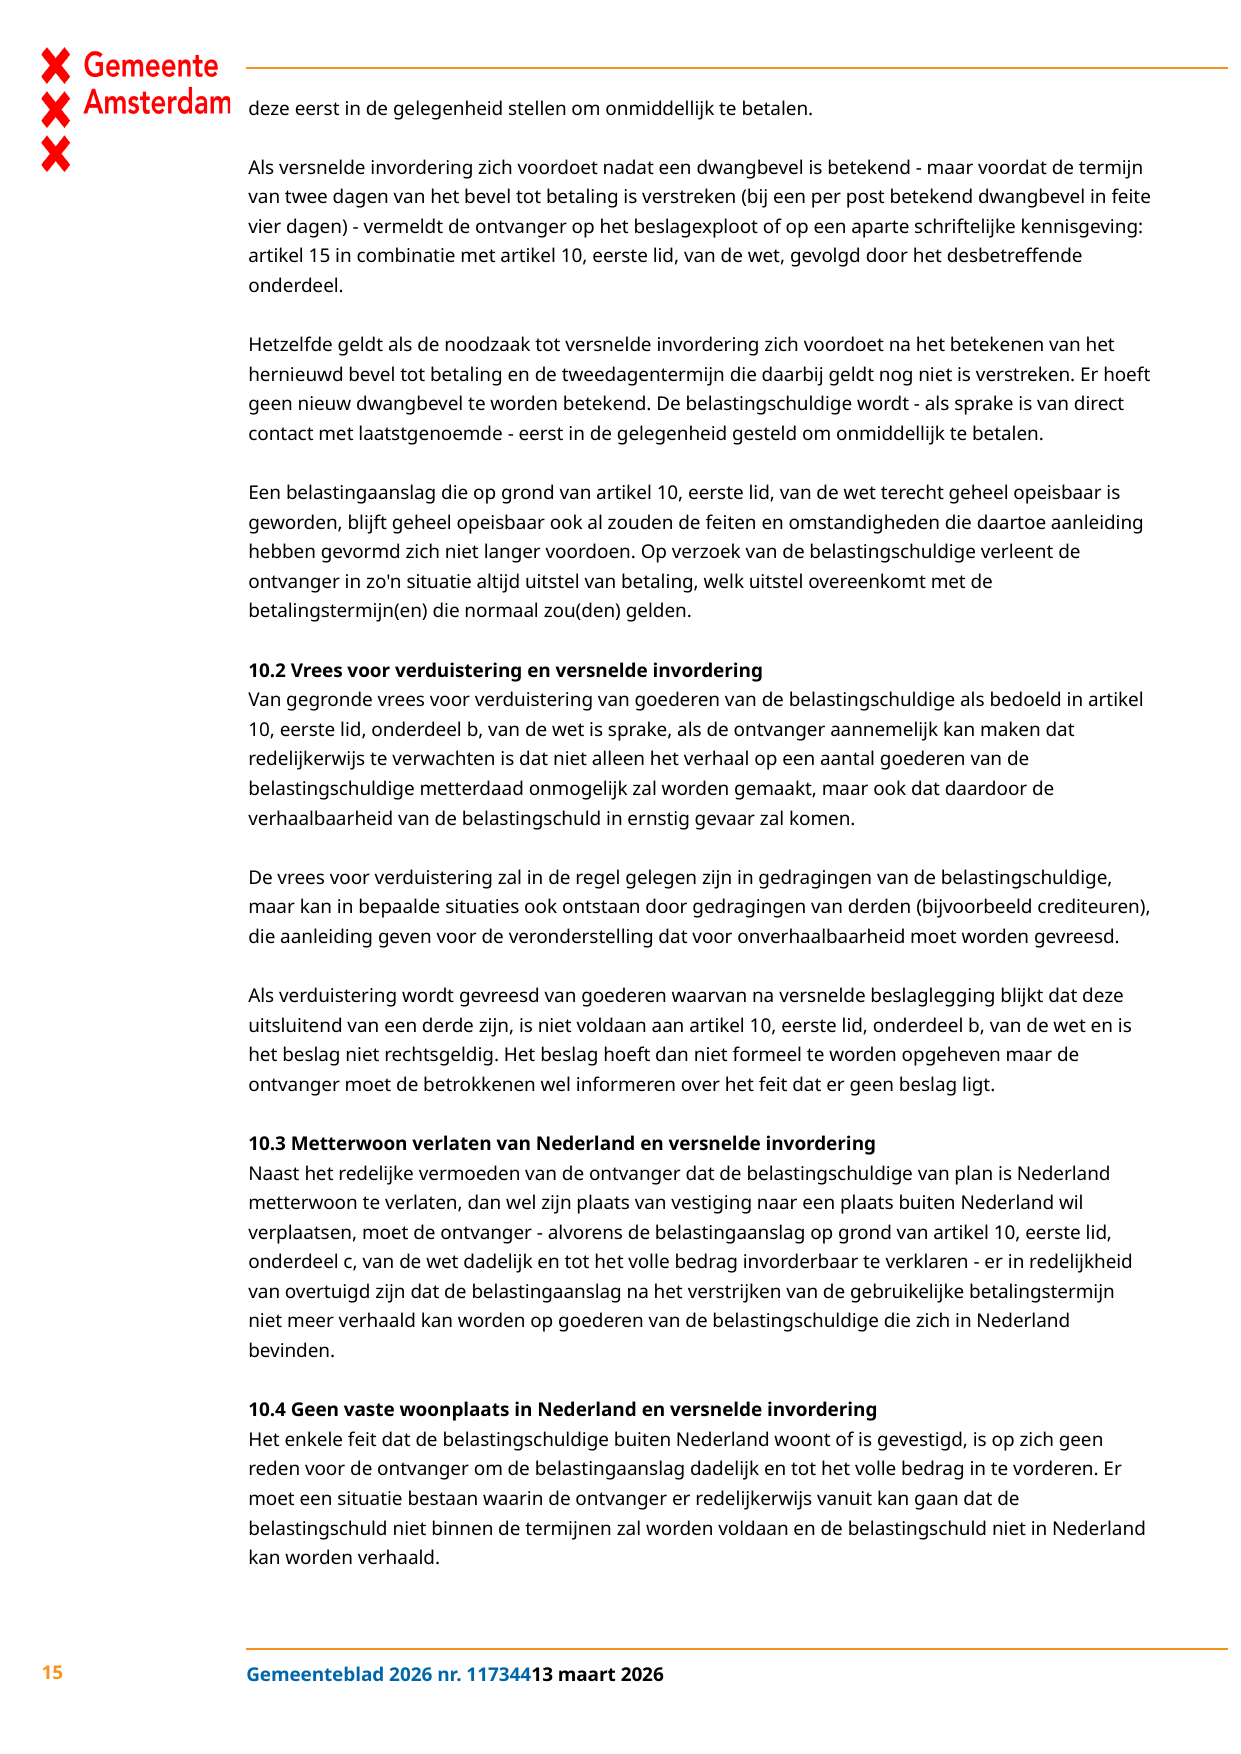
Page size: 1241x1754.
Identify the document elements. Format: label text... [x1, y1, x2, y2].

text 10.2 Vrees voor verduistering en versnelde invordering [248, 657, 1152, 683]
text Als verduistering wordt gevreesd van goederen waarvan na versnelde beslaglegging blijkt dat deze uitsluitend van een derde zijn, is niet voldaan aan artikel 10, eerste lid, onderdeel b, van de wet en is het beslag niet rechtsgeldig. Het beslag hoeft dan niet formeel te worden opgeheven maar de ontvanger moet de betrokkenen wel informeren over het feit dat er geen beslag ligt. [248, 982, 1152, 1097]
text Hetzelfde geldt als de noodzaak tot versnelde invordering zich voordoet na het betekenen van het hernieuwd bevel tot betaling en de tweedagentermijn die daarbij geldt nog niet is verstreken. Er hoeft geen nieuw dwangbevel te worden betekend. De belastingschuldige wordt - als sprake is van direct contact met laatstgenoemde - eerst in de gelegenheid gesteld om onmiddellijk te betalen. [248, 331, 1152, 446]
text Een belastingaanslag die op grond van artikel 10, eerste lid, van de wet terecht geheel opeisbaar is geworden, blijft geheel opeisbaar ook al zouden de feiten en omstandigheden die daartoe aanleiding hebben gevormd zich niet langer voordoen. Op verzoek van de belastingschuldige verleent de ontvanger in zo'n situatie altijd uitstel van betaling, welk uitstel overeenkomt met de betalingstermijn(en) die normaal zou(den) gelden. [248, 479, 1152, 623]
text Van gegronde vrees voor verduistering van goederen van de belastingschuldige als bedoeld in artikel 10, eerste lid, onderdeel b, van de wet is sprake, als de ontvanger aannemelijk kan maken dat redelijkerwijs te verwachten is dat niet alleen het verhaal op een aantal goederen van de belastingschuldige metterdaad onmogelijk zal worden gemaakt, maar ook dat daardoor de verhaalbaarheid van de belastingschuld in ernstig gevaar zal komen. [248, 686, 1152, 831]
text Naast het redelijke vermoeden van de ontvanger dat de belastingschuldige van plan is Nederland metterwoon te verlaten, dan wel zijn plaats van vestiging naar een plaats buiten Nederland wil verplaatsen, moet de ontvanger - alvorens de belastingaanslag op grond van artikel 10, eerste lid, onderdeel c, van de wet dadelijk en tot het volle bedrag invorderbaar te verklaren - er in redelijkheid van overtuigd zijn dat de belastingaanslag na het verstrijken van de gebruikelijke betalingstermijn niet meer verhaald kan worden op goederen van de belastingschuldige die zich in Nederland bevinden. [248, 1160, 1152, 1363]
text - deze eerst in de gelegenheid stellen om onmiddellijk te betalen. [248, 95, 1152, 121]
text Als versnelde invordering zich voordoet nadat een dwangbevel is betekend - maar voordat de termijn van twee dagen van het bevel tot betaling is verstreken (bij een per post betekend dwangbevel in feite vier dagen) - vermeldt de ontvanger op het beslagexploot of op een aparte schriftelijke kennisgeving: artikel 15 in combinatie met artikel 10, eerste lid, van de wet, gevolgd door het desbetreffende onderdeel. [248, 154, 1152, 298]
picture [41, 47, 231, 172]
text 10.4 Geen vaste woonplaats in Nederland en versnelde invordering [248, 1396, 1152, 1422]
text De vrees voor verduistering zal in de regel gelegen zijn in gedragingen van de belastingschuldige, maar kan in bepaalde situaties ook ontstaan door gedragingen van derden (bijvoorbeeld crediteuren), die aanleiding geven voor de veronderstelling dat voor onverhaalbaarheid moet worden gevreesd. [248, 864, 1152, 949]
text Het enkele feit dat de belastingschuldige buiten Nederland woont of is gevestigd, is op zich geen reden voor de ontvanger om de belastingaanslag dadelijk en tot het volle bedrag in te vorderen. Er moet een situatie bestaan waarin de ontvanger er redelijkerwijs vanuit kan gaan dat de belastingschuld niet binnen de termijnen zal worden voldaan en de belastingschuld niet in Nederland kan worden verhaald. [248, 1426, 1152, 1570]
text 10.3 Metterwoon verlaten van Nederland en versnelde invordering [248, 1130, 1152, 1156]
